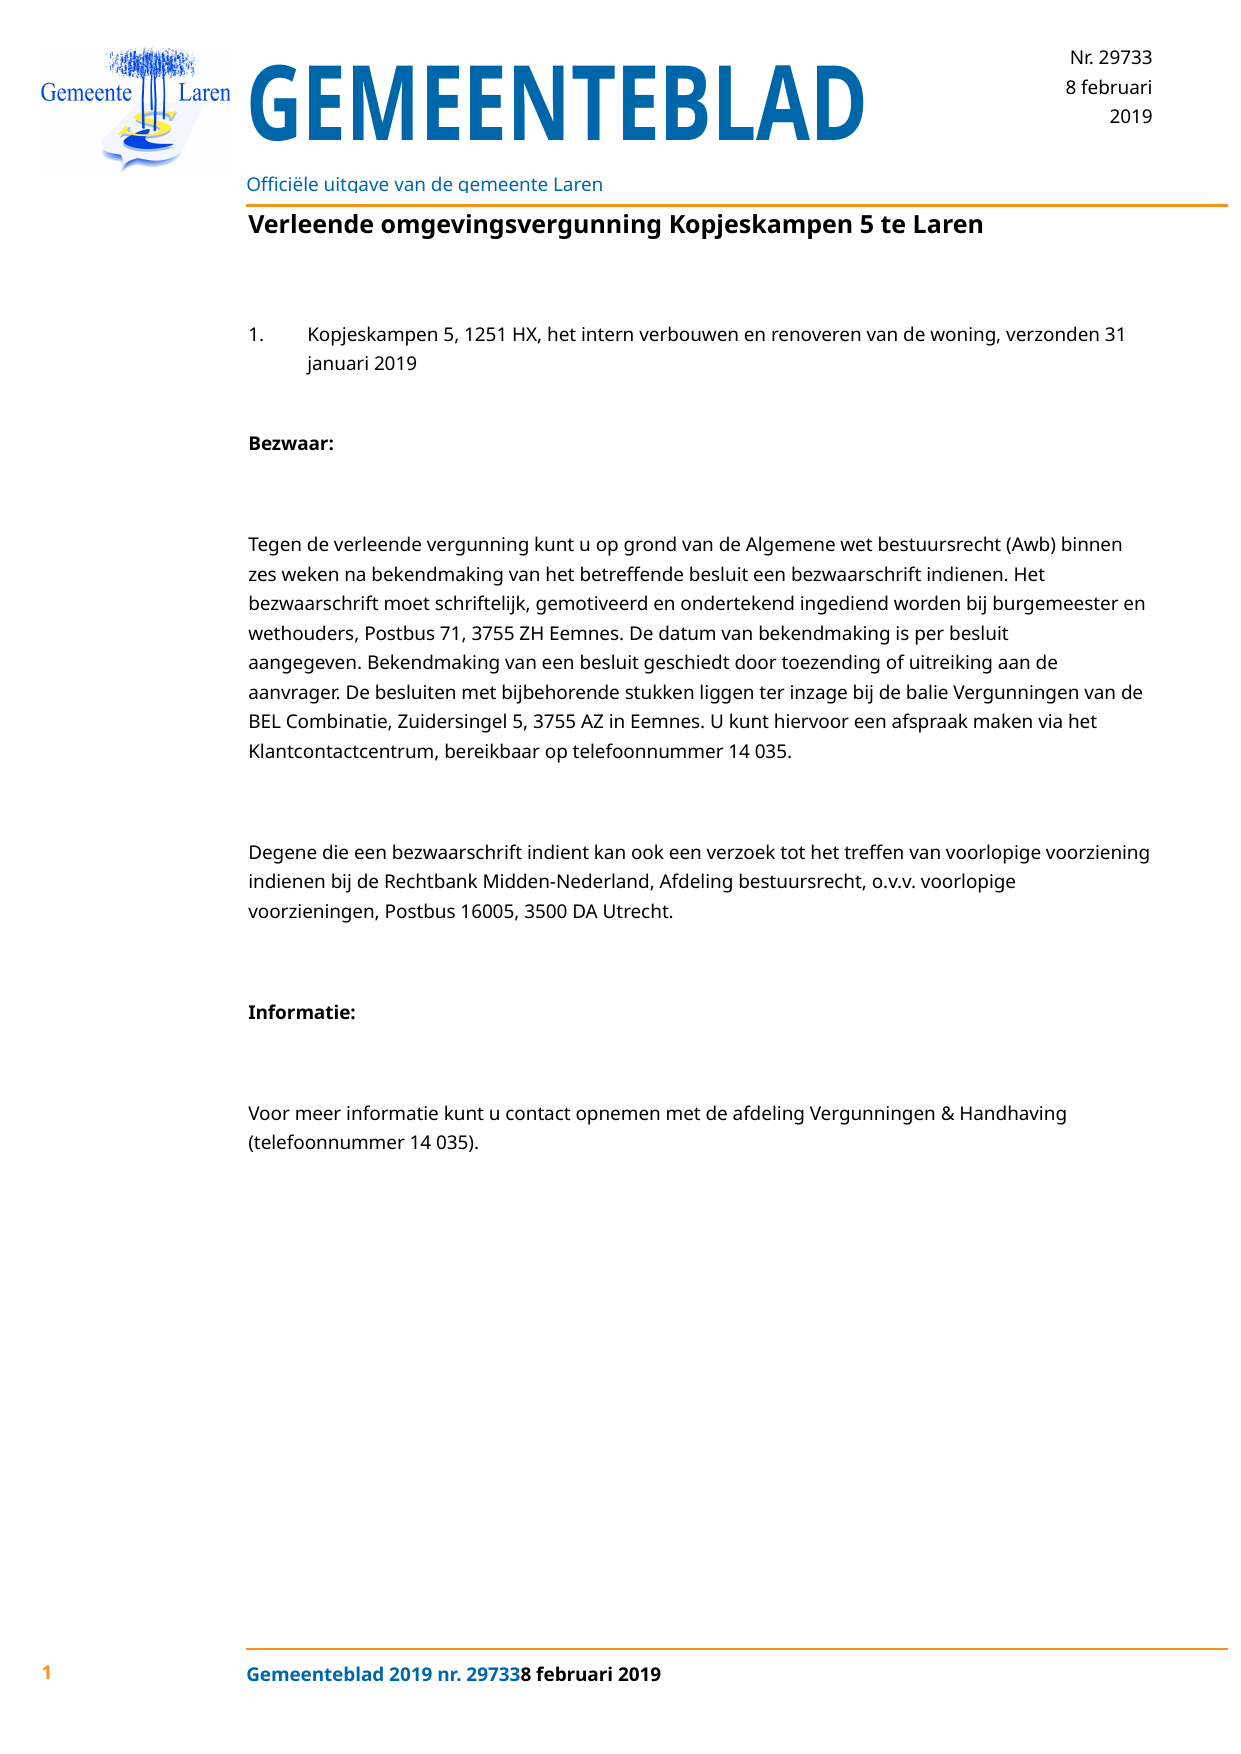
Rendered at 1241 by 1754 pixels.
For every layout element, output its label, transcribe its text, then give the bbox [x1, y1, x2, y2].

text Informatie: [248, 999, 1152, 1025]
picture [41, 47, 231, 172]
text Bezwaar: [248, 430, 1152, 456]
text Degene die een bezwaarschrift indient kan ook een verzoek tot het treffen van voorlopige voorziening indienen bij de Rechtbank Midden-Nederland, Afdeling bestuursrecht, o.v.v. voorlopige voorzieningen, Postbus 16005, 3500 DA Utrecht. [248, 839, 1152, 924]
text Tegen de verleende vergunning kunt u op grond van de Algemene wet bestuursrecht (Awb) binnen zes weken na bekendmaking van het betreffende besluit een bezwaarschrift indienen. Het bezwaarschrift moet schriftelijk, gemotiveerd en ondertekend ingediend worden bij burgemeester en wethouders, Postbus 71, 3755 ZH Eemnes. De datum van bekendmaking is per besluit aangegeven. Bekendmaking van een besluit geschiedt door toezending of uitreiking aan de aanvrager. De besluiten met bijbehorende stukken liggen ter inzage bij de balie Vergunningen van de BEL Combinatie, Zuidersingel 5, 3755 AZ in Eemnes. U kunt hiervoor een afspraak maken via het Klantcontactcentrum, bereikbaar op telefoonnummer 14 035. [248, 531, 1152, 764]
text Verleende omgevingsvergunning Kopjeskampen 5 te Laren [248, 207, 1152, 241]
text Voor meer informatie kunt u contact opnemen met de afdeling Vergunningen & Handhaving (telefoonnummer 14 035). [248, 1100, 1152, 1155]
list Kopjeskampen 5, 1251 HX, het intern verbouwen en renoveren van de woning, verzonden 31 januari 2019 [248, 321, 1152, 376]
